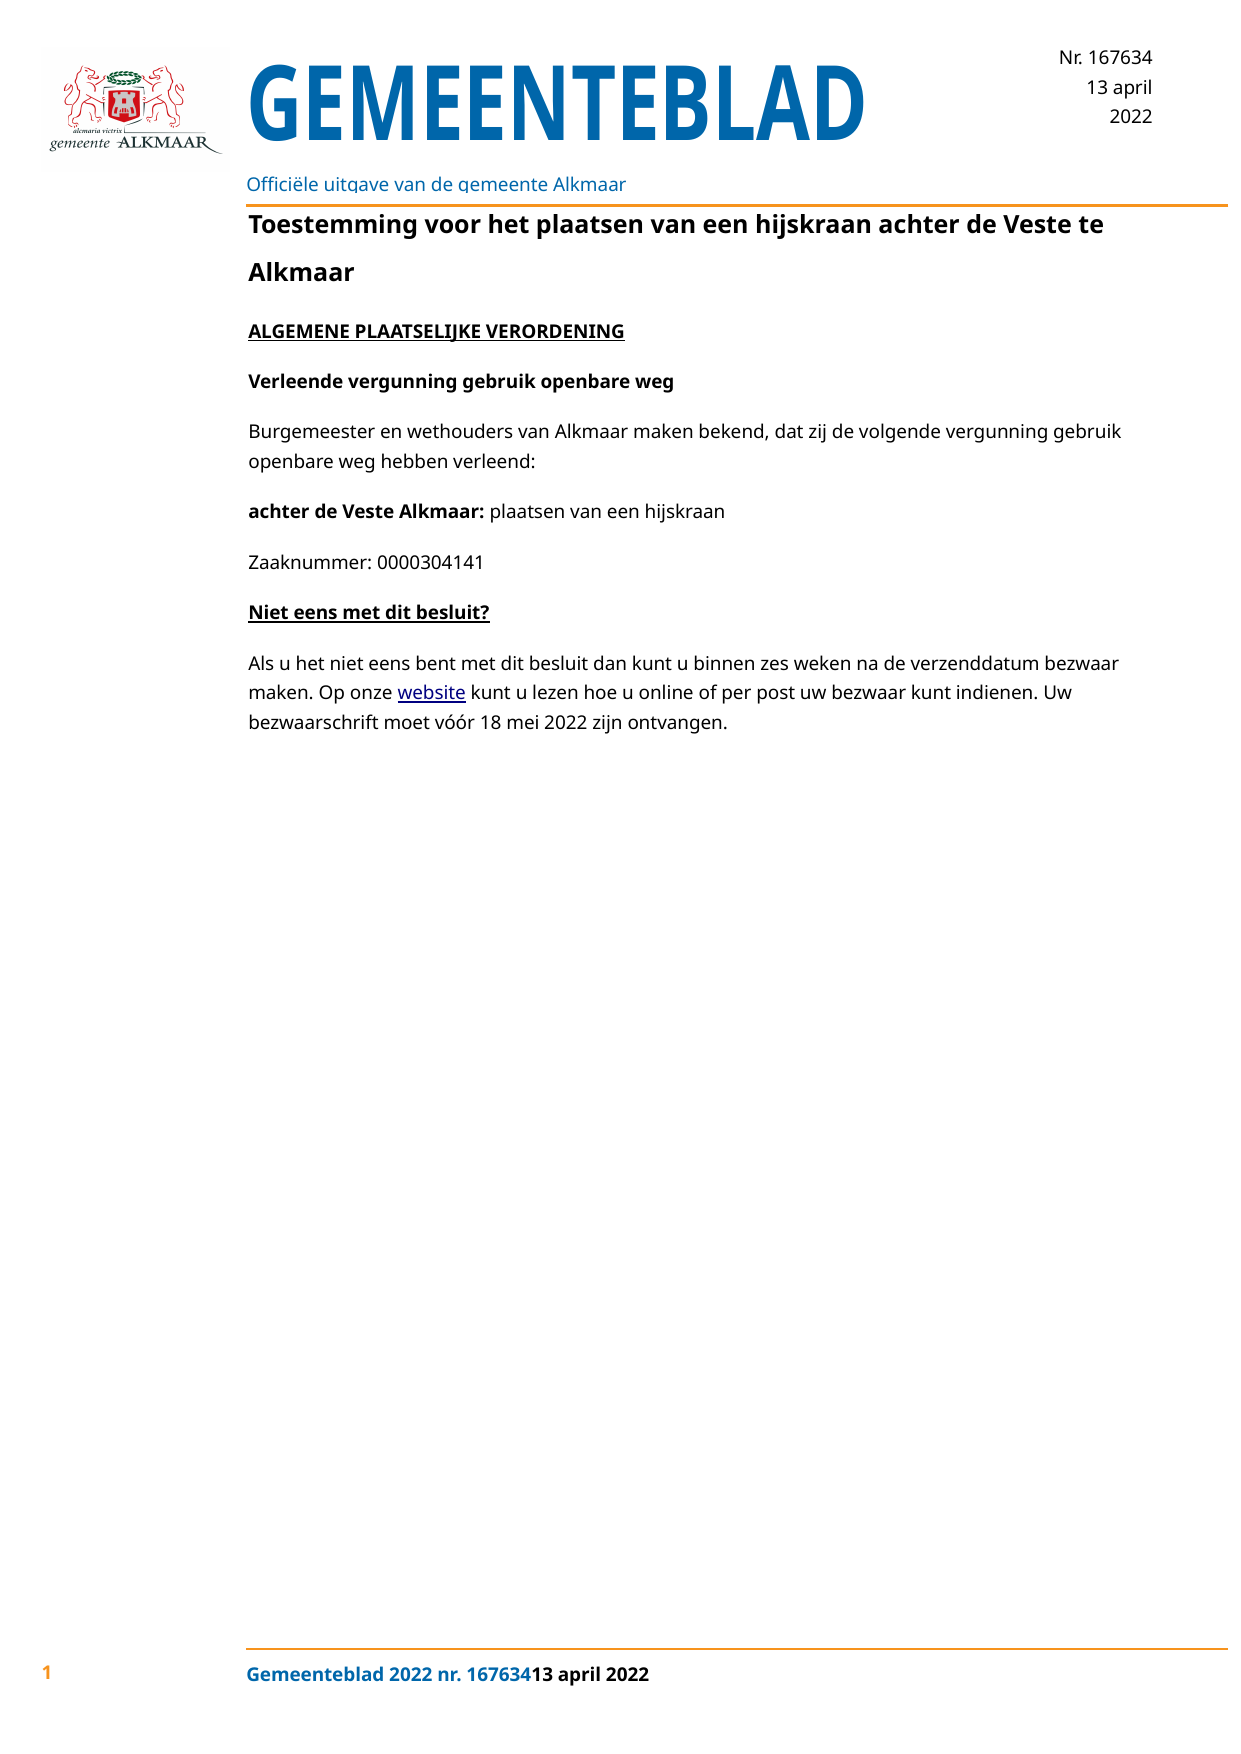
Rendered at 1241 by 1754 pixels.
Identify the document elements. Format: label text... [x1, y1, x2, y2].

text Als u het niet eens bent met dit besluit dan kunt u binnen zes weken na de verzenddatum bezwaar maken. Op onze website kunt u lezen hoe u online of per post uw bezwaar kunt indienen. Uw bezwaarschrift moet vóór 18 mei 2022 zijn ontvangen. [248, 650, 1152, 735]
text Zaaknummer: 0000304141 [248, 549, 1152, 575]
text Toestemming voor het plaatsen van een hijskraan achter de Veste te Alkmaar [248, 207, 1152, 288]
text achter de Veste Alkmaar: plaatsen van een hijskraan [248, 499, 1152, 524]
text ALGEMENE PLAATSELIJKE VERORDENING [248, 318, 1152, 344]
picture [41, 47, 231, 172]
text Niet eens met dit besluit? [248, 599, 1152, 625]
text Verleende vergunning gebruik openbare weg [248, 368, 1152, 394]
text Burgemeester en wethouders van Alkmaar maken bekend, dat zij de volgende vergunning gebruik openbare weg hebben verleend: [248, 419, 1152, 474]
